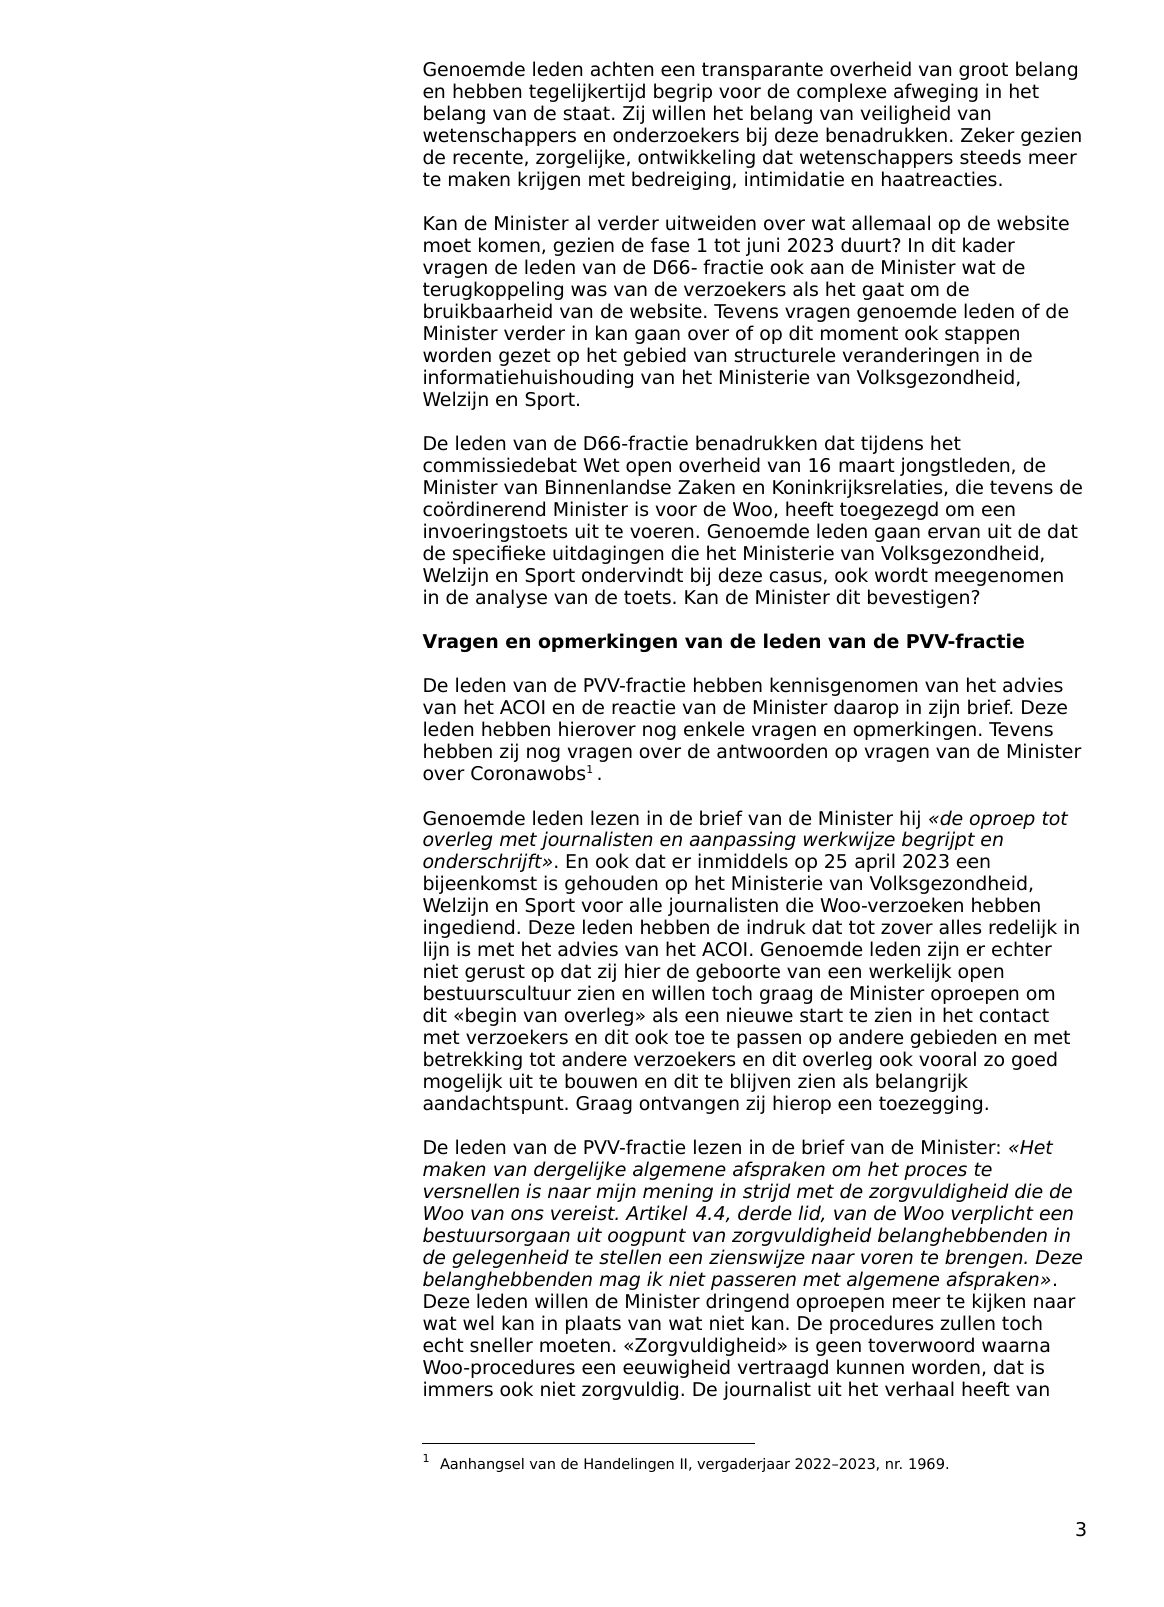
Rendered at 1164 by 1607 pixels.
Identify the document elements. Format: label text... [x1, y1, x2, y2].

subtitle Vragen en opmerkingen van de leden van de PVV-fractie [422, 631, 1087, 653]
text De leden van de D66-fractie benadrukken dat tijdens het commissiedebat Wet open overheid van 16 maart jongstleden, de Minister van Binnenlandse Zaken en Koninkrijksrelaties, die tevens de coördinerend Minister is voor de Woo, heeft toegezegd om een invoeringstoets uit te voeren. Genoemde leden gaan ervan uit de dat de specifieke uitdagingen die het Ministerie van Volksgezondheid, Welzijn en Sport ondervindt bij deze casus, ook wordt meegenomen in de analyse van de toets. Kan de Minister dit bevestigen? [422, 433, 1087, 609]
text Genoemde leden achten een transparante overheid van groot belang en hebben tegelijkertijd begrip voor de complexe afweging in het belang van de staat. Zij willen het belang van veiligheid van wetenschappers en onderzoekers bij deze benadrukken. Zeker gezien de recente, zorgelijke, ontwikkeling dat wetenschappers steeds meer te maken krijgen met bedreiging, intimidatie en haatreacties. [422, 59, 1087, 191]
text Kan de Minister al verder uitweiden over wat allemaal op de website moet komen, gezien de fase 1 tot juni 2023 duurt? In dit kader vragen de leden van de D66- fractie ook aan de Minister wat de terugkoppeling was van de verzoekers als het gaat om de bruikbaarheid van de website. Tevens vragen genoemde leden of de Minister verder in kan gaan over of op dit moment ook stappen worden gezet op het gebied van structurele veranderingen in de informatiehuishouding van het Ministerie van Volksgezondheid, Welzijn en Sport. [422, 213, 1087, 411]
text De leden van de PVV-fractie hebben kennisgenomen van het advies van het ACOI en de reactie van de Minister daarop in zijn brief. Deze leden hebben hierover nog enkele vragen en opmerkingen. Tevens hebben zij nog vragen over de antwoorden op vragen van de Minister over Coronawobs. [422, 675, 1087, 785]
text Aanhangsel van de Handelingen II, vergaderjaar 2022–2023, nr. 1969. [422, 1452, 1087, 1474]
text Genoemde leden lezen in de brief van de Minister hij «de oproep tot overleg met journalisten en aanpassing werkwijze begrijpt en onderschrijft». En ook dat er inmiddels op 25 april 2023 een bijeenkomst is gehouden op het Ministerie van Volksgezondheid, Welzijn en Sport voor alle journalisten die Woo-verzoeken hebben ingediend. Deze leden hebben de indruk dat tot zover alles redelijk in lijn is met het advies van het ACOI. Genoemde leden zijn er echter niet gerust op dat zij hier de geboorte van een werkelijk open bestuurscultuur zien en willen toch graag de Minister oproepen om dit «begin van overleg» als een nieuwe start te zien in het contact met verzoekers en dit ook toe te passen op andere gebieden en met betrekking tot andere verzoekers en dit overleg ook vooral zo goed mogelijk uit te bouwen en dit te blijven zien als belangrijk aandachtspunt. Graag ontvangen zij hierop een toezegging. [422, 807, 1087, 1115]
text De leden van de PVV-fractie lezen in de brief van de Minister: «Het maken van dergelijke algemene afspraken om het proces te versnellen is naar mijn mening in strijd met de zorgvuldigheid die de Woo van ons vereist. Artikel 4.4, derde lid, van de Woo verplicht een bestuursorgaan uit oogpunt van zorgvuldigheid belanghebbenden in de gelegenheid te stellen een zienswijze naar voren te brengen. Deze belanghebbenden mag ik niet passeren met algemene afspraken». Deze leden willen de Minister dringend oproepen meer te kijken naar wat wel kan in plaats van wat niet kan. De procedures zullen toch echt sneller moeten. «Zorgvuldigheid» is geen toverwoord waarna Woo-procedures een eeuwigheid vertraagd kunnen worden, dat is immers ook niet zorgvuldig. De journalist uit het verhaal heeft van [422, 1137, 1087, 1401]
